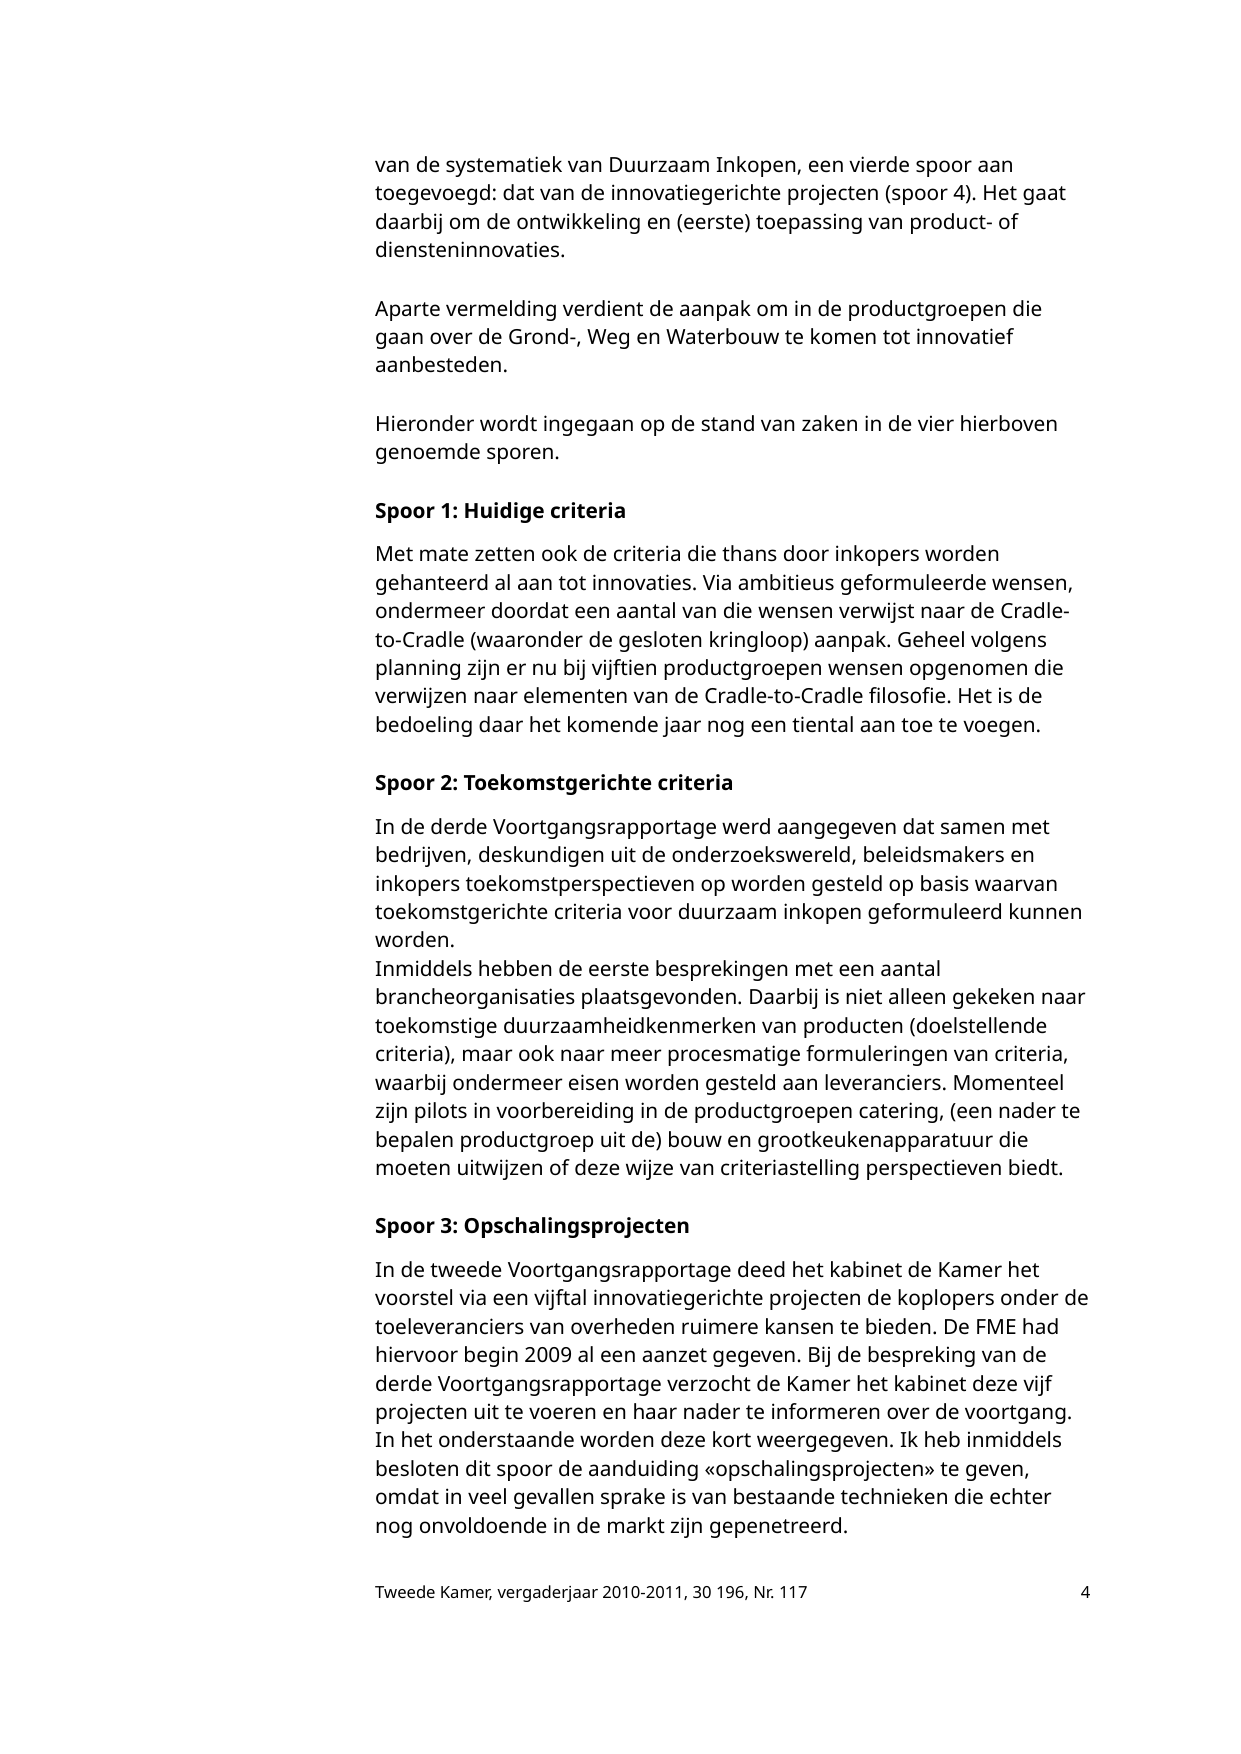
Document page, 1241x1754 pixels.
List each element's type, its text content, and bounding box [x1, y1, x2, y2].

text Inmiddels hebben de eerste besprekingen met een aantal brancheorganisaties plaatsgevonden. Daarbij is niet alleen gekeken naar toekomstige duurzaamheidkenmerken van producten (doelstellende criteria), maar ook naar meer procesmatige formuleringen van criteria, waarbij ondermeer eisen worden gesteld aan leveranciers. Momenteel zijn pilots in voorbereiding in de productgroepen catering, (een nader te bepalen productgroep uit de) bouw en grootkeukenapparatuur die moeten uitwijzen of deze wijze van criteriastelling perspectieven biedt. [375, 954, 1090, 1182]
text Spoor 3: Opschalingsprojecten [375, 1212, 1090, 1240]
text Hieronder wordt ingegaan op de stand van zaken in de vier hierboven genoemde sporen. [375, 409, 1090, 466]
text Spoor 1: Huidige criteria [375, 496, 1090, 524]
text van de systematiek van Duurzaam Inkopen, een vierde spoor aan toegevoegd: dat van de innovatiegerichte projecten (spoor 4). Het gaat daarbij om de ontwikkeling en (eerste) toepassing van product- of diensteninnovaties. [375, 150, 1090, 264]
text Spoor 2: Toekomstgerichte criteria [375, 768, 1090, 797]
text Aparte vermelding verdient de aanpak om in de productgroepen die gaan over de Grond-, Weg en Waterbouw te komen tot innovatief aanbesteden. [375, 294, 1090, 379]
text In de tweede Voortgangsrapportage deed het kabinet de Kamer het voorstel via een vijftal innovatiegerichte projecten de koplopers onder de toeleveranciers van overheden ruimere kansen te bieden. De FME had hiervoor begin 2009 al een aanzet gegeven. Bij de bespreking van de derde Voortgangsrapportage verzocht de Kamer het kabinet deze vijf projecten uit te voeren en haar nader te informeren over de voortgang. In het onderstaande worden deze kort weergegeven. Ik heb inmiddels besloten dit spoor de aanduiding «opschalingsprojecten» te geven, omdat in veel gevallen sprake is van bestaande technieken die echter nog onvoldoende in de markt zijn gepenetreerd. [375, 1255, 1090, 1539]
text In de derde Voortgangsrapportage werd aangegeven dat samen met bedrijven, deskundigen uit de onderzoekswereld, beleidsmakers en inkopers toekomstperspectieven op worden gesteld op basis waarvan toekomstgerichte criteria voor duurzaam inkopen geformuleerd kunnen worden. [375, 812, 1090, 954]
text Met mate zetten ook de criteria die thans door inkopers worden gehanteerd al aan tot innovaties. Via ambitieus geformuleerde wensen, ondermeer doordat een aantal van die wensen verwijst naar de Cradle-to-Cradle (waaronder de gesloten kringloop) aanpak. Geheel volgens planning zijn er nu bij vijftien productgroepen wensen opgenomen die verwijzen naar elementen van de Cradle-to-Cradle filosofie. Het is de bedoeling daar het komende jaar nog een tiental aan toe te voegen. [375, 539, 1090, 738]
